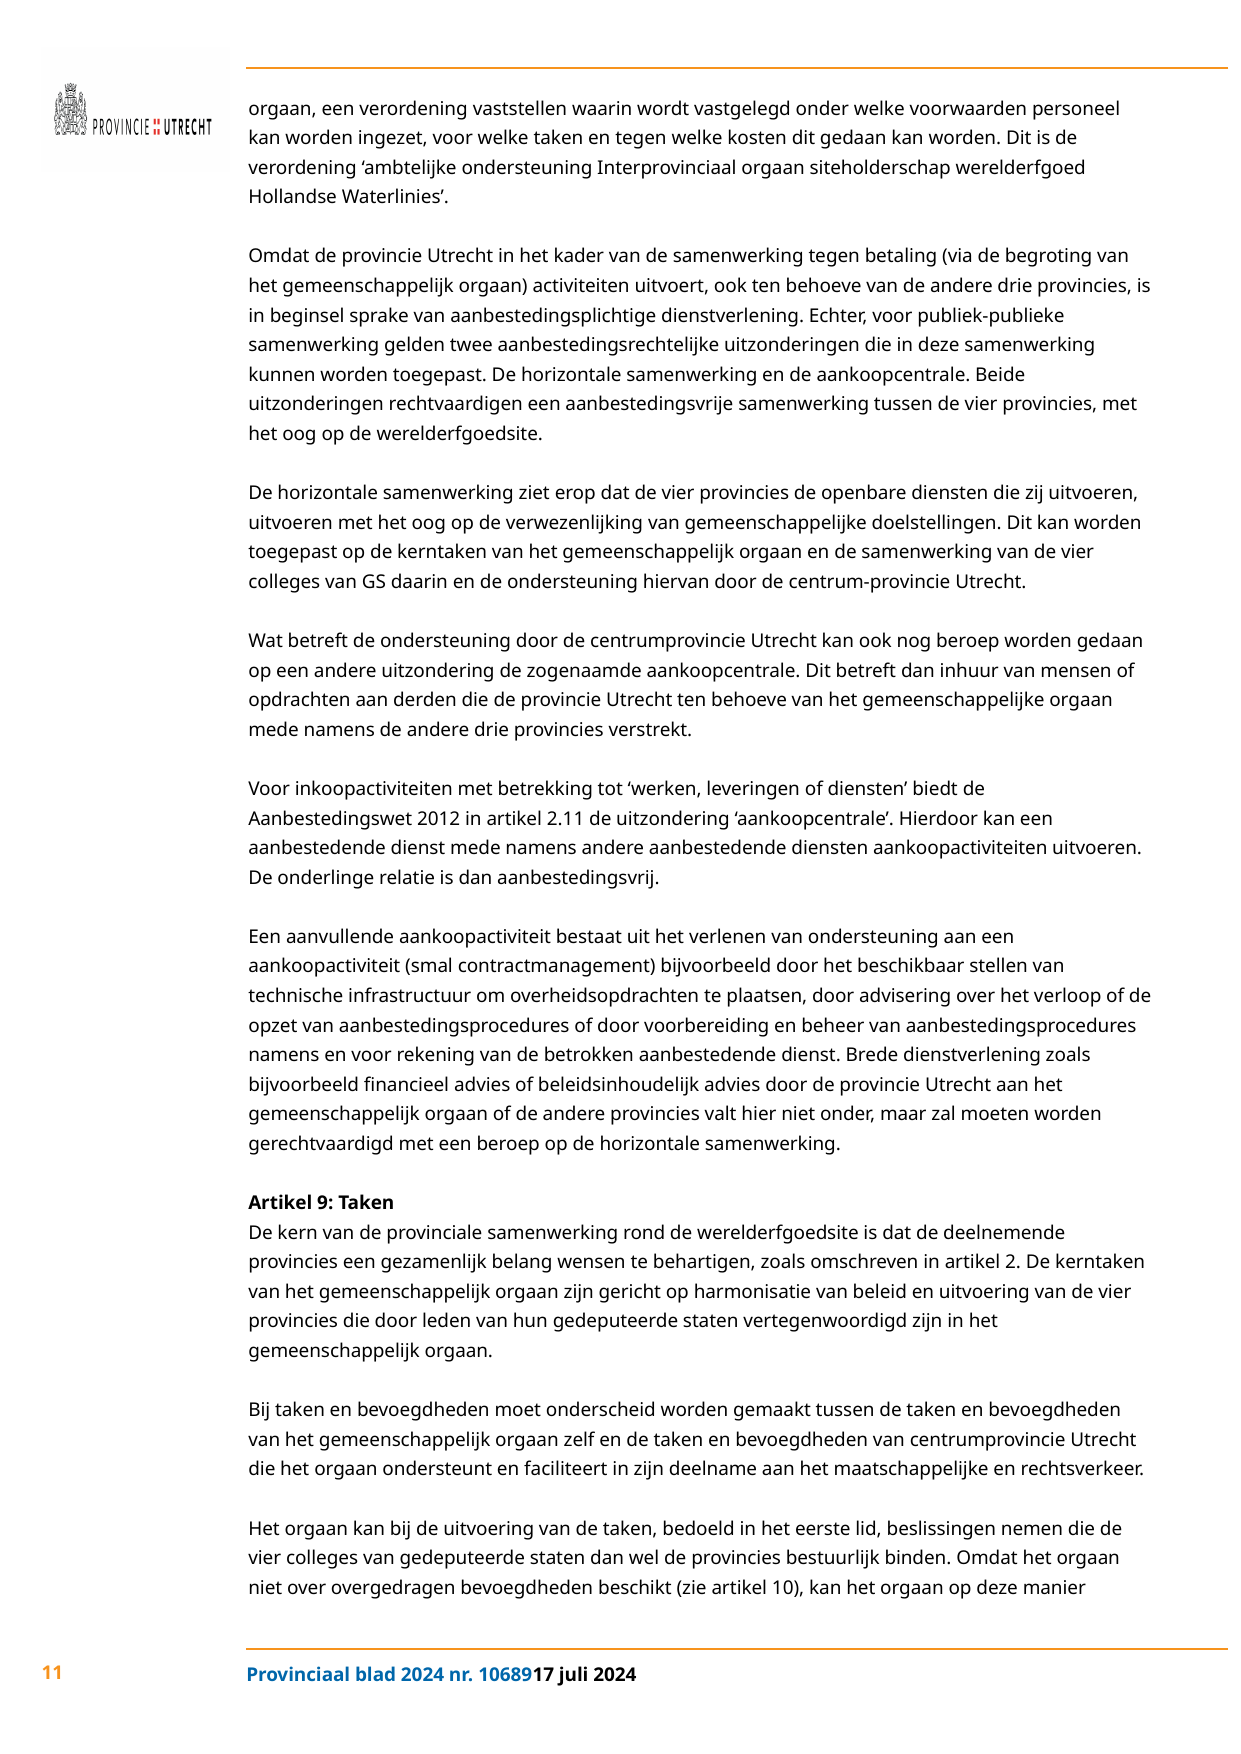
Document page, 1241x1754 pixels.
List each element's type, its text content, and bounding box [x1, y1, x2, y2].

picture [41, 47, 231, 172]
text De kern van de provinciale samenwerking rond de werelderfgoedsite is dat de deelnemende provincies een gezamenlijk belang wensen te behartigen, zoals omschreven in artikel 2. De kerntaken van het gemeenschappelijk orgaan zijn gericht op harmonisatie van beleid en uitvoering van de vier provincies die door leden van hun gedeputeerde staten vertegenwoordigd zijn in het gemeenschappelijk orgaan. [248, 1219, 1152, 1363]
text De horizontale samenwerking ziet erop dat de vier provincies de openbare diensten die zij uitvoeren, uitvoeren met het oog op de verwezenlijking van gemeenschappelijke doelstellingen. Dit kan worden toegepast op de kerntaken van het gemeenschappelijk orgaan en de samenwerking van de vier colleges van GS daarin en de ondersteuning hiervan door de centrum-provincie Utrecht. [248, 479, 1152, 594]
text Een aanvullende aankoopactiviteit bestaat uit het verlenen van ondersteuning aan een aankoopactiviteit (smal contractmanagement) bijvoorbeeld door het beschikbaar stellen van technische infrastructuur om overheidsopdrachten te plaatsen, door advisering over het verloop of de opzet van aanbestedingsprocedures of door voorbereiding en beheer van aanbestedingsprocedures namens en voor rekening van de betrokken aanbestedende dienst. Brede dienstverlening zoals bijvoorbeeld financieel advies of beleidsinhoudelijk advies door de provincie Utrecht aan het gemeenschappelijk orgaan of de andere provincies valt hier niet onder, maar zal moeten worden gerechtvaardigd met een beroep op de horizontale samenwerking. [248, 923, 1152, 1156]
text Voor inkoopactiviteiten met betrekking tot ‘werken, leveringen of diensten’ biedt de Aanbestedingswet 2012 in artikel 2.11 de uitzondering ‘aankoopcentrale’. Hierdoor kan een aanbestedende dienst mede namens andere aanbestedende diensten aankoopactiviteiten uitvoeren. De onderlinge relatie is dan aanbestedingsvrij. [248, 775, 1152, 890]
text Wat betreft de ondersteuning door de centrumprovincie Utrecht kan ook nog beroep worden gedaan op een andere uitzondering de zogenaamde aankoopcentrale. Dit betreft dan inhuur van mensen of opdrachten aan derden die de provincie Utrecht ten behoeve van het gemeenschappelijke orgaan mede namens de andere drie provincies verstrekt. [248, 627, 1152, 742]
text orgaan, een verordening vaststellen waarin wordt vastgelegd onder welke voorwaarden personeel kan worden ingezet, voor welke taken en tegen welke kosten dit gedaan kan worden. Dit is de verordening ‘ambtelijke ondersteuning Interprovinciaal orgaan siteholderschap werelderfgoed Hollandse Waterlinies’. [248, 95, 1152, 209]
text Het orgaan kan bij de uitvoering van de taken, bedoeld in het eerste lid, beslissingen nemen die de vier colleges van gedeputeerde staten dan wel de provincies bestuurlijk binden. Omdat het orgaan niet over overgedragen bevoegdheden beschikt (zie artikel 10), kan het orgaan op deze manier [248, 1515, 1152, 1600]
text Artikel 9: Taken [248, 1189, 1152, 1215]
text Bij taken en bevoegdheden moet onderscheid worden gemaakt tussen de taken en bevoegdheden van het gemeenschappelijk orgaan zelf en de taken en bevoegdheden van centrumprovincie Utrecht die het orgaan ondersteunt en faciliteert in zijn deelname aan het maatschappelijke en rechtsverkeer. [248, 1396, 1152, 1481]
text Omdat de provincie Utrecht in het kader van de samenwerking tegen betaling (via de begroting van het gemeenschappelijk orgaan) activiteiten uitvoert, ook ten behoeve van de andere drie provincies, is in beginsel sprake van aanbestedingsplichtige dienstverlening. Echter, voor publiek-publieke samenwerking gelden twee aanbestedingsrechtelijke uitzonderingen die in deze samenwerking kunnen worden toegepast. De horizontale samenwerking en de aankoopcentrale. Beide uitzonderingen rechtvaardigen een aanbestedingsvrije samenwerking tussen de vier provincies, met het oog op de werelderfgoedsite. [248, 243, 1152, 446]
